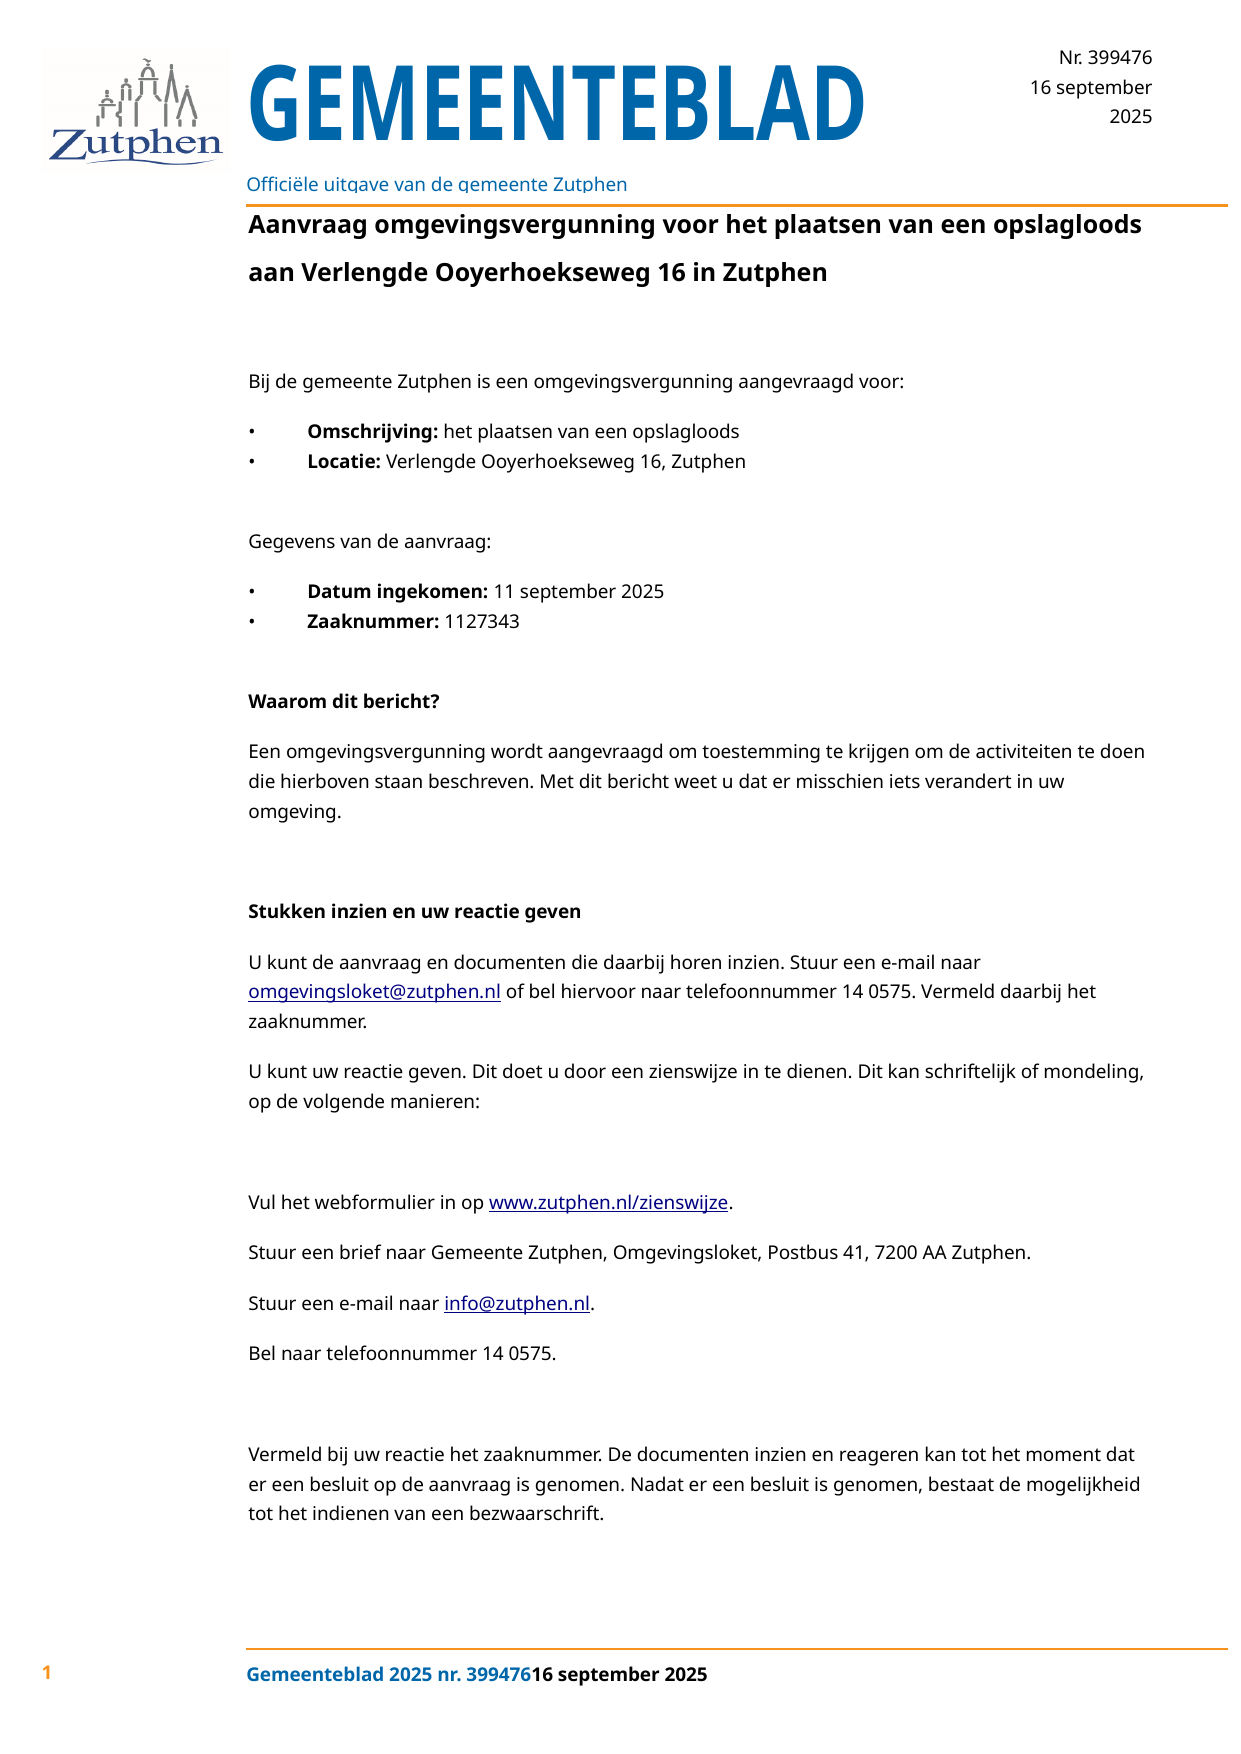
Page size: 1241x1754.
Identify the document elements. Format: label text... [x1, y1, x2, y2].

picture [41, 47, 231, 172]
text Bij de gemeente Zutphen is een omgevingsvergunning aangevraagd voor: [248, 368, 1152, 394]
list Omschrijving: het plaatsen van een opslagloods [248, 419, 1152, 444]
text Stuur een e-mail naar info@zutphen.nl. [248, 1290, 1152, 1316]
list Datum ingekomen: 11 september 2025 [248, 579, 1152, 604]
text Stuur een brief naar Gemeente Zutphen, Omgevingsloket, Postbus 41, 7200 AA Zutphen. [248, 1239, 1152, 1265]
text Gegevens van de aanvraag: [248, 528, 1152, 554]
text U kunt uw reactie geven. Dit doet u door een zienswijze in te dienen. Dit kan schriftelijk of mondeling, op de volgende manieren: [248, 1059, 1152, 1114]
text Vul het webformulier in op www.zutphen.nl/zienswijze. [248, 1189, 1152, 1215]
text U kunt de aanvraag en documenten die daarbij horen inzien. Stuur een e-mail naar omgevingsloket@zutphen.nl of bel hiervoor naar telefoonnummer 14 0575. Vermeld daarbij het zaaknummer. [248, 949, 1152, 1034]
text Stukken inzien en uw reactie geven [248, 899, 1152, 924]
list Zaaknummer: 1127343 [248, 608, 1152, 634]
text Vermeld bij uw reactie het zaaknummer. De documenten inzien en reageren kan tot het moment dat er een besluit op de aanvraag is genomen. Nadat er een besluit is genomen, bestaat de mogelijkheid tot het indienen van een bezwaarschrift. [248, 1441, 1152, 1526]
text Bel naar telefoonnummer 14 0575. [248, 1340, 1152, 1366]
text Een omgevingsvergunning wordt aangevraagd om toestemming te krijgen om de activiteiten te doen die hierboven staan beschreven. Met dit bericht weet u dat er misschien iets verandert in uw omgeving. [248, 739, 1152, 824]
text Aanvraag omgevingsvergunning voor het plaatsen van een opslagloods aan Verlengde Ooyerhoekseweg 16 in Zutphen [248, 207, 1152, 288]
list Locatie: Verlengde Ooyerhoekseweg 16, Zutphen [248, 448, 1152, 474]
text Waarom dit bericht? [248, 688, 1152, 714]
